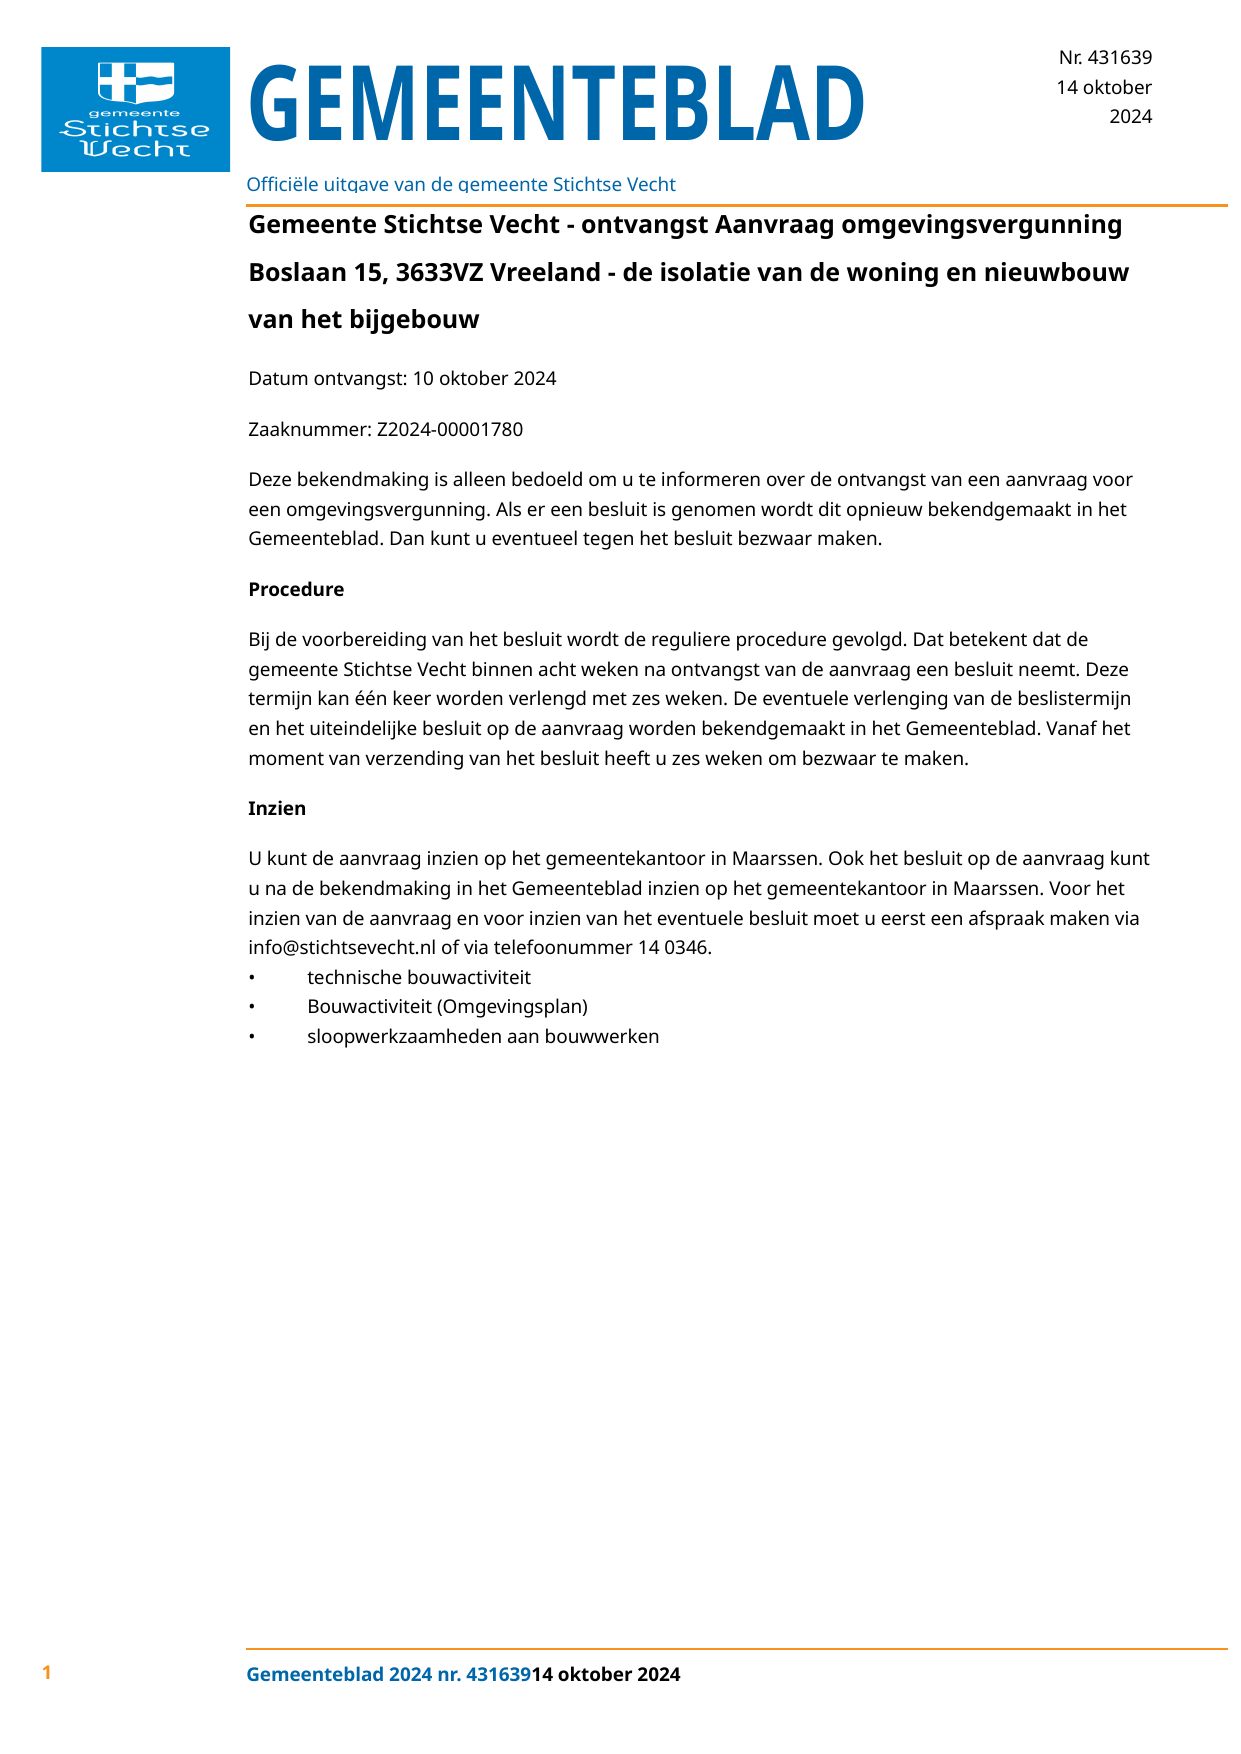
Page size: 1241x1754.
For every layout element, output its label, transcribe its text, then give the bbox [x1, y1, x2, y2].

text Zaaknummer: Z2024-00001780 [248, 416, 1152, 442]
text Datum ontvangst: 10 oktober 2024 [248, 366, 1152, 391]
text Deze bekendmaking is alleen bedoeld om u te informeren over de ontvangst van een aanvraag voor een omgevingsvergunning. Als er een besluit is genomen wordt dit opnieuw bekendgemaakt in het Gemeenteblad. Dan kunt u eventueel tegen het besluit bezwaar maken. [248, 466, 1152, 551]
text U kunt de aanvraag inzien op het gemeentekantoor in Maarssen. Ook het besluit op de aanvraag kunt u na de bekendmaking in het Gemeenteblad inzien op het gemeentekantoor in Maarssen. Voor het inzien van de aanvraag en voor inzien van het eventuele besluit moet u eerst een afspraak maken via info@stichtsevecht.nl of via telefoonummer 14 0346. [248, 846, 1152, 960]
list technische bouwactiviteit [248, 964, 1152, 989]
picture [137, 63, 174, 103]
text Inzien [248, 795, 1152, 821]
text Gemeente Stichtse Vecht - ontvangst Aanvraag omgevingsvergunning Boslaan 15, 3633VZ Vreeland - de isolatie van de woning en nieuwbouw van het bijgebouw [248, 207, 1152, 336]
text Procedure [248, 576, 1152, 602]
text Bij de voorbereiding van het besluit wordt de reguliere procedure gevolgd. Dat betekent dat de gemeente Stichtse Vecht binnen acht weken na ontvangst van de aanvraag een besluit neemt. Deze termijn kan één keer worden verlengd met zes weken. De eventuele verlenging van de beslistermijn en het uiteindelijke besluit op de aanvraag worden bekendgemaakt in het Gemeenteblad. Vanaf het moment van verzending van het besluit heeft u zes weken om bezwaar te maken. [248, 626, 1152, 770]
list sloopwerkzaamheden aan bouwwerken [248, 1023, 1152, 1049]
picture [99, 63, 135, 101]
list Bouwactiviteit (Omgevingsplan) [248, 993, 1152, 1019]
